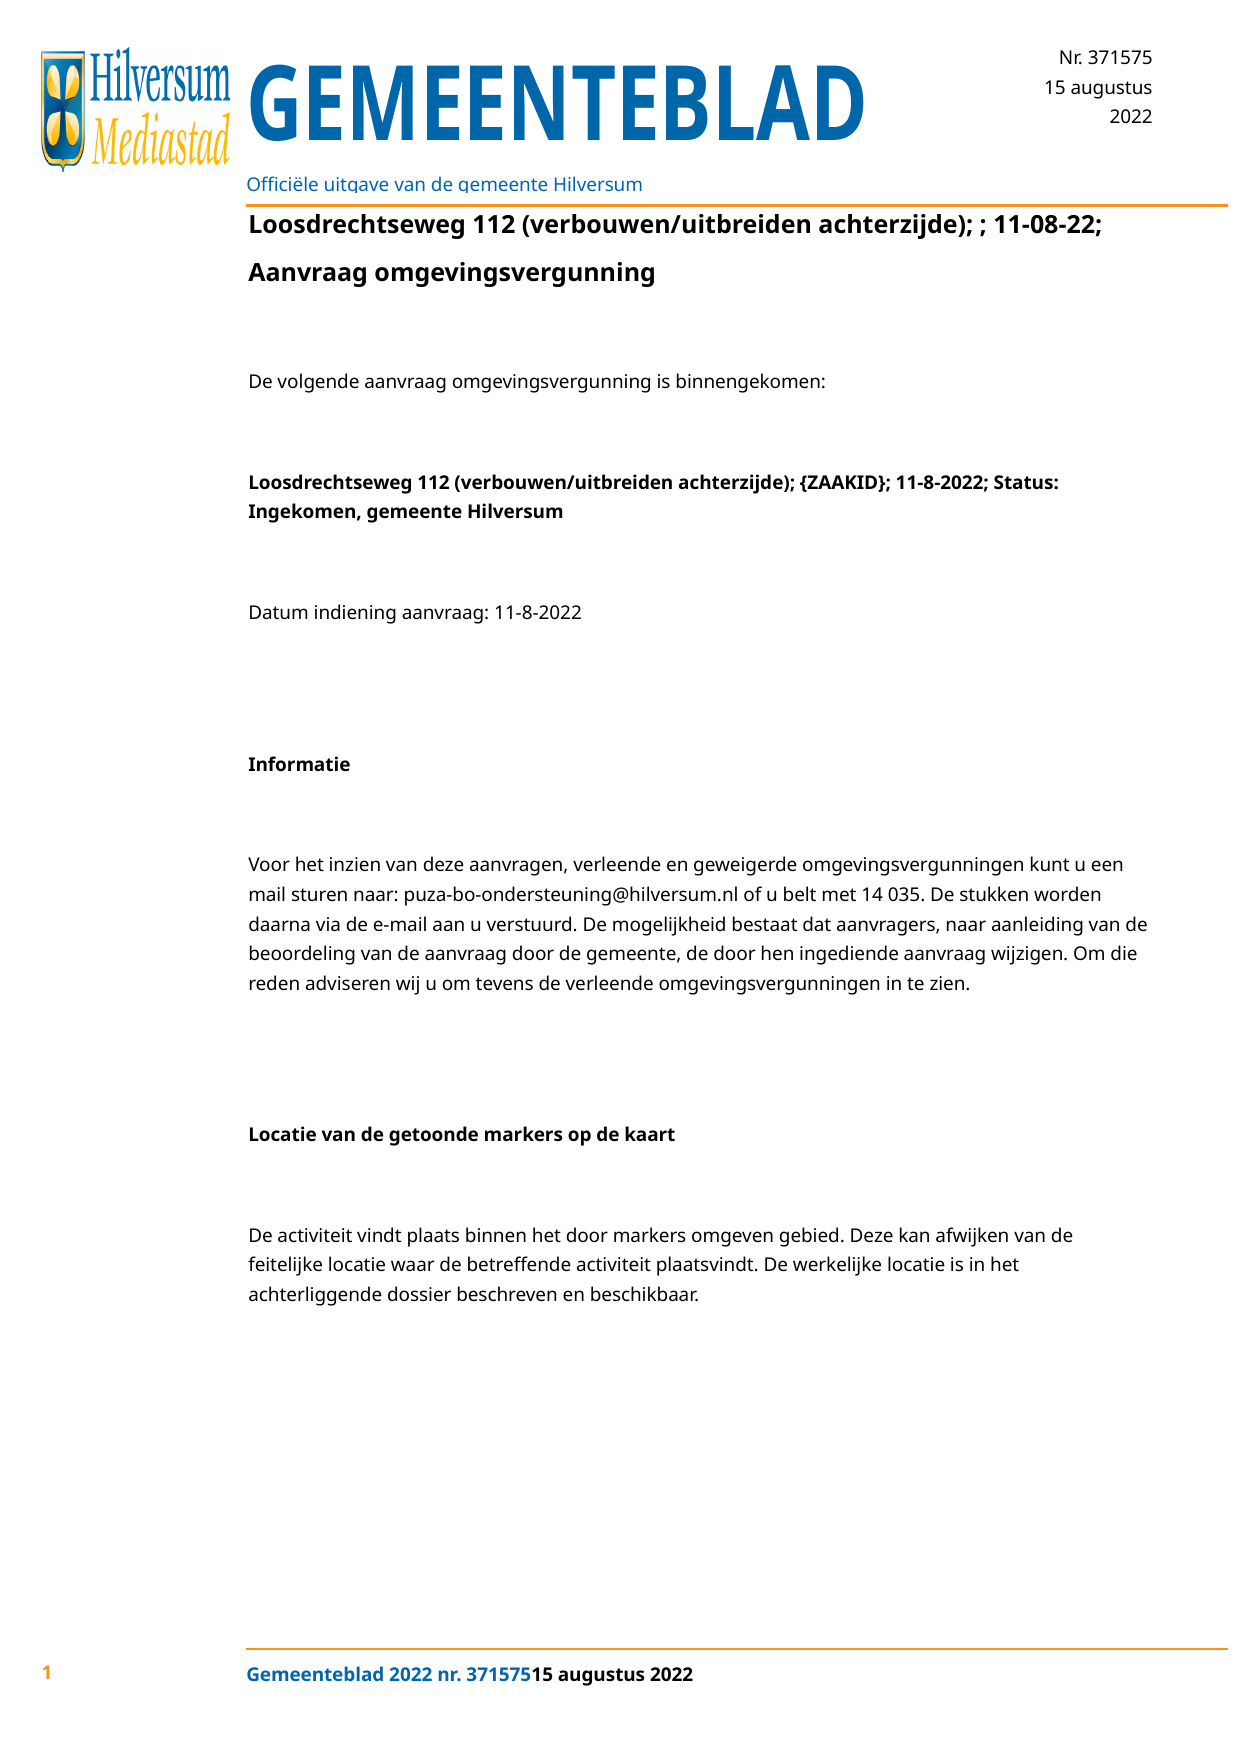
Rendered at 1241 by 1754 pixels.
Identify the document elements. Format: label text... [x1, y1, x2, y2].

picture [41, 47, 231, 172]
text De activiteit vindt plaats binnen het door markers omgeven gebied. Deze kan afwijken van de feitelijke locatie waar de betreffende activiteit plaatsvindt. De werkelijke locatie is in het achterliggende dossier beschreven en beschikbaar. [248, 1222, 1152, 1307]
text De volgende aanvraag omgevingsvergunning is binnengekomen: [248, 368, 1152, 394]
text Voor het inzien van deze aanvragen, verleende en geweigerde omgevingsvergunningen kunt u een mail sturen naar: puza-bo-ondersteuning@hilversum.nl of u belt met 14 035. De stukken worden daarna via de e-mail aan u verstuurd. De mogelijkheid bestaat dat aanvragers, naar aanleiding van de beoordeling van de aanvraag door de gemeente, de door hen ingediende aanvraag wijzigen. Om die reden adviseren wij u om tevens de verleende omgevingsvergunningen in te zien. [248, 852, 1152, 996]
text Loosdrechtseweg 112 (verbouwen/uitbreiden achterzijde); {ZAAKID}; 11-8-2022; Status: Ingekomen, gemeente Hilversum [248, 469, 1152, 524]
text Loosdrechtseweg 112 (verbouwen/uitbreiden achterzijde); ; 11-08-22; Aanvraag omgevingsvergunning [248, 207, 1152, 288]
text Datum indiening aanvraag: 11-8-2022 [248, 599, 1152, 625]
text Informatie [248, 751, 1152, 777]
text Locatie van de getoonde markers op de kaart [248, 1121, 1152, 1147]
